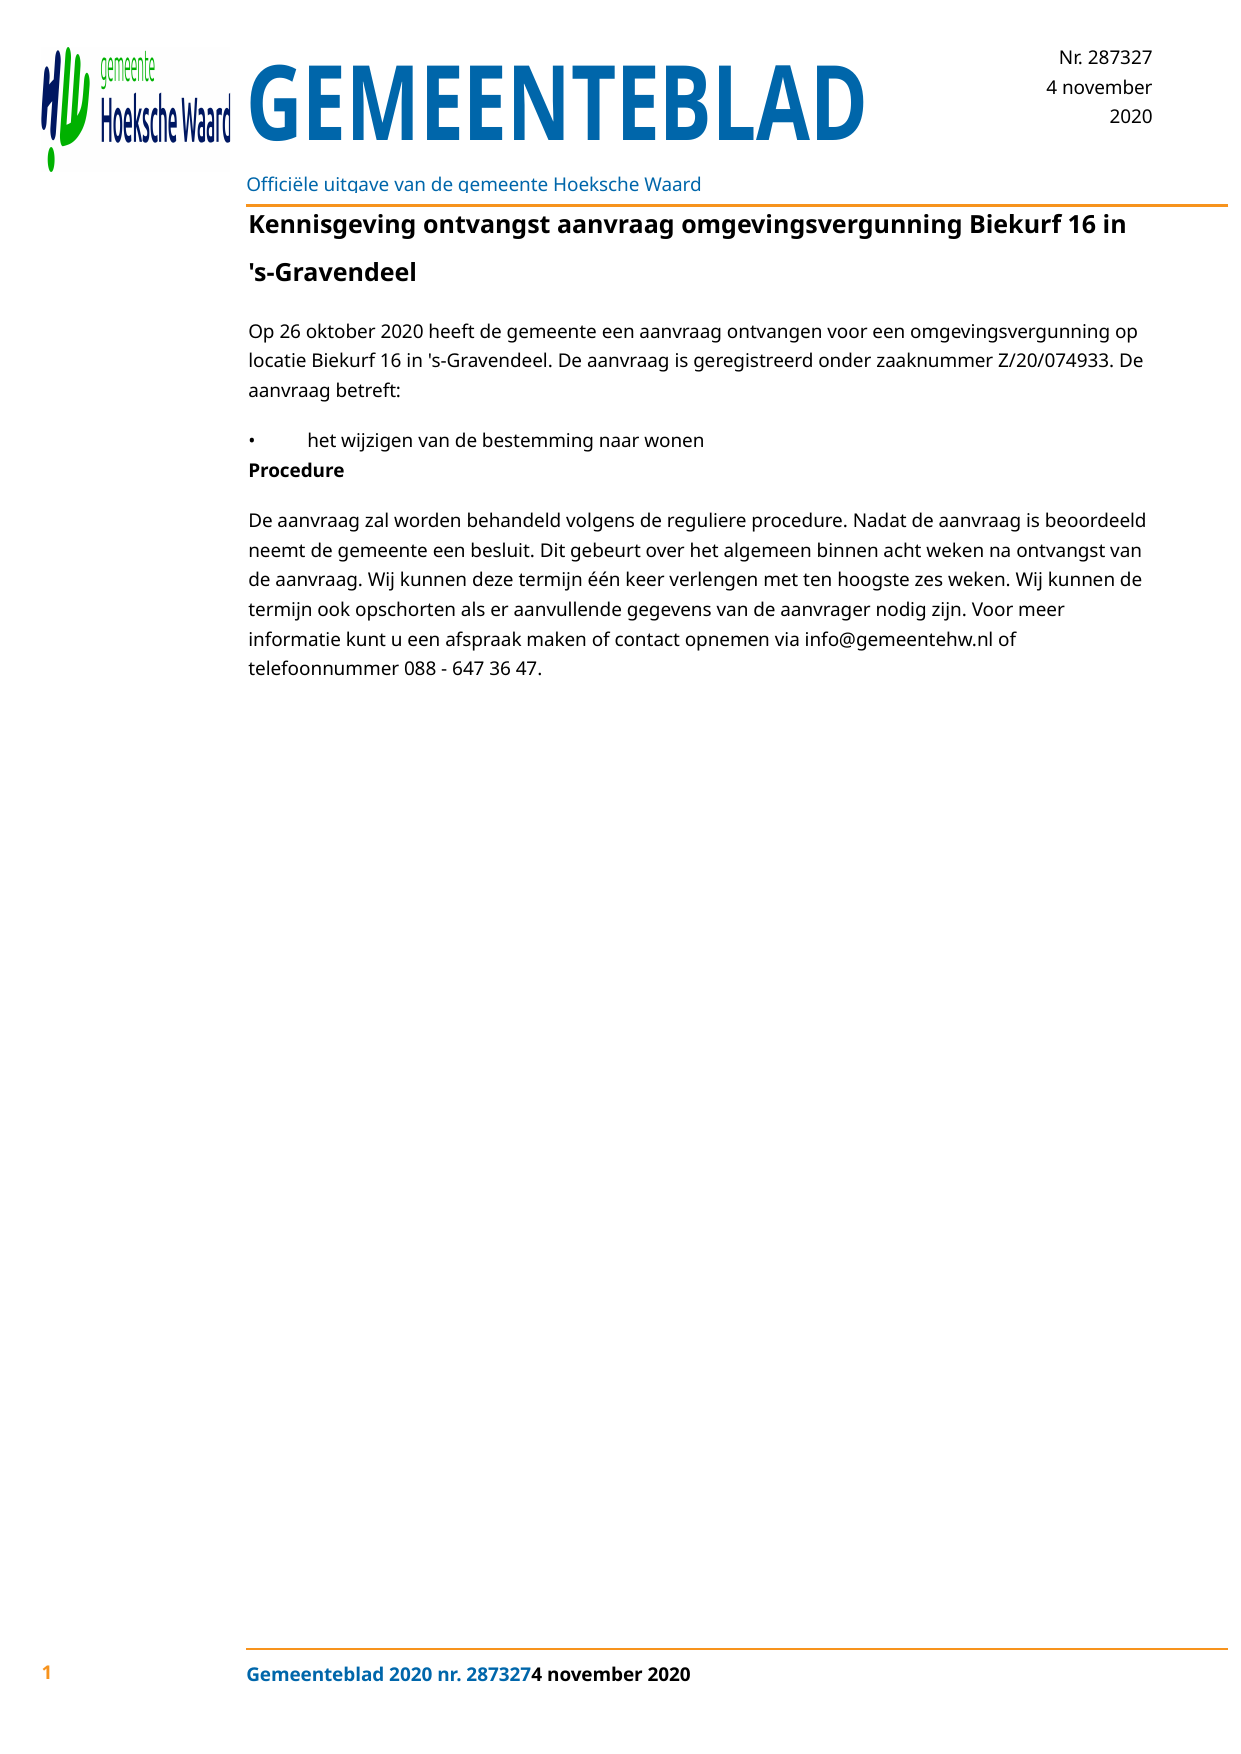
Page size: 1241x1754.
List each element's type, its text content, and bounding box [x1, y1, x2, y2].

text Op 26 oktober 2020 heeft de gemeente een aanvraag ontvangen voor een omgevingsvergunning op locatie Biekurf 16 in 's-Gravendeel. De aanvraag is geregistreerd onder zaaknummer Z/20/074933. De aanvraag betreft: [248, 318, 1152, 403]
text Procedure [248, 457, 1152, 483]
text De aanvraag zal worden behandeld volgens de reguliere procedure. Nadat de aanvraag is beoordeeld neemt de gemeente een besluit. Dit gebeurt over het algemeen binnen acht weken na ontvangst van de aanvraag. Wij kunnen deze termijn één keer verlengen met ten hoogste zes weken. Wij kunnen de termijn ook opschorten als er aanvullende gegevens van de aanvrager nodig zijn. Voor meer informatie kunt u een afspraak maken of contact opnemen via info@gemeentehw.nl of telefoonnummer 088 - 647 36 47. [248, 507, 1152, 681]
text Kennisgeving ontvangst aanvraag omgevingsvergunning Biekurf 16 in 's-Gravendeel [248, 207, 1152, 288]
picture [41, 47, 231, 172]
list het wijzigen van de bestemming naar wonen [248, 427, 1152, 453]
